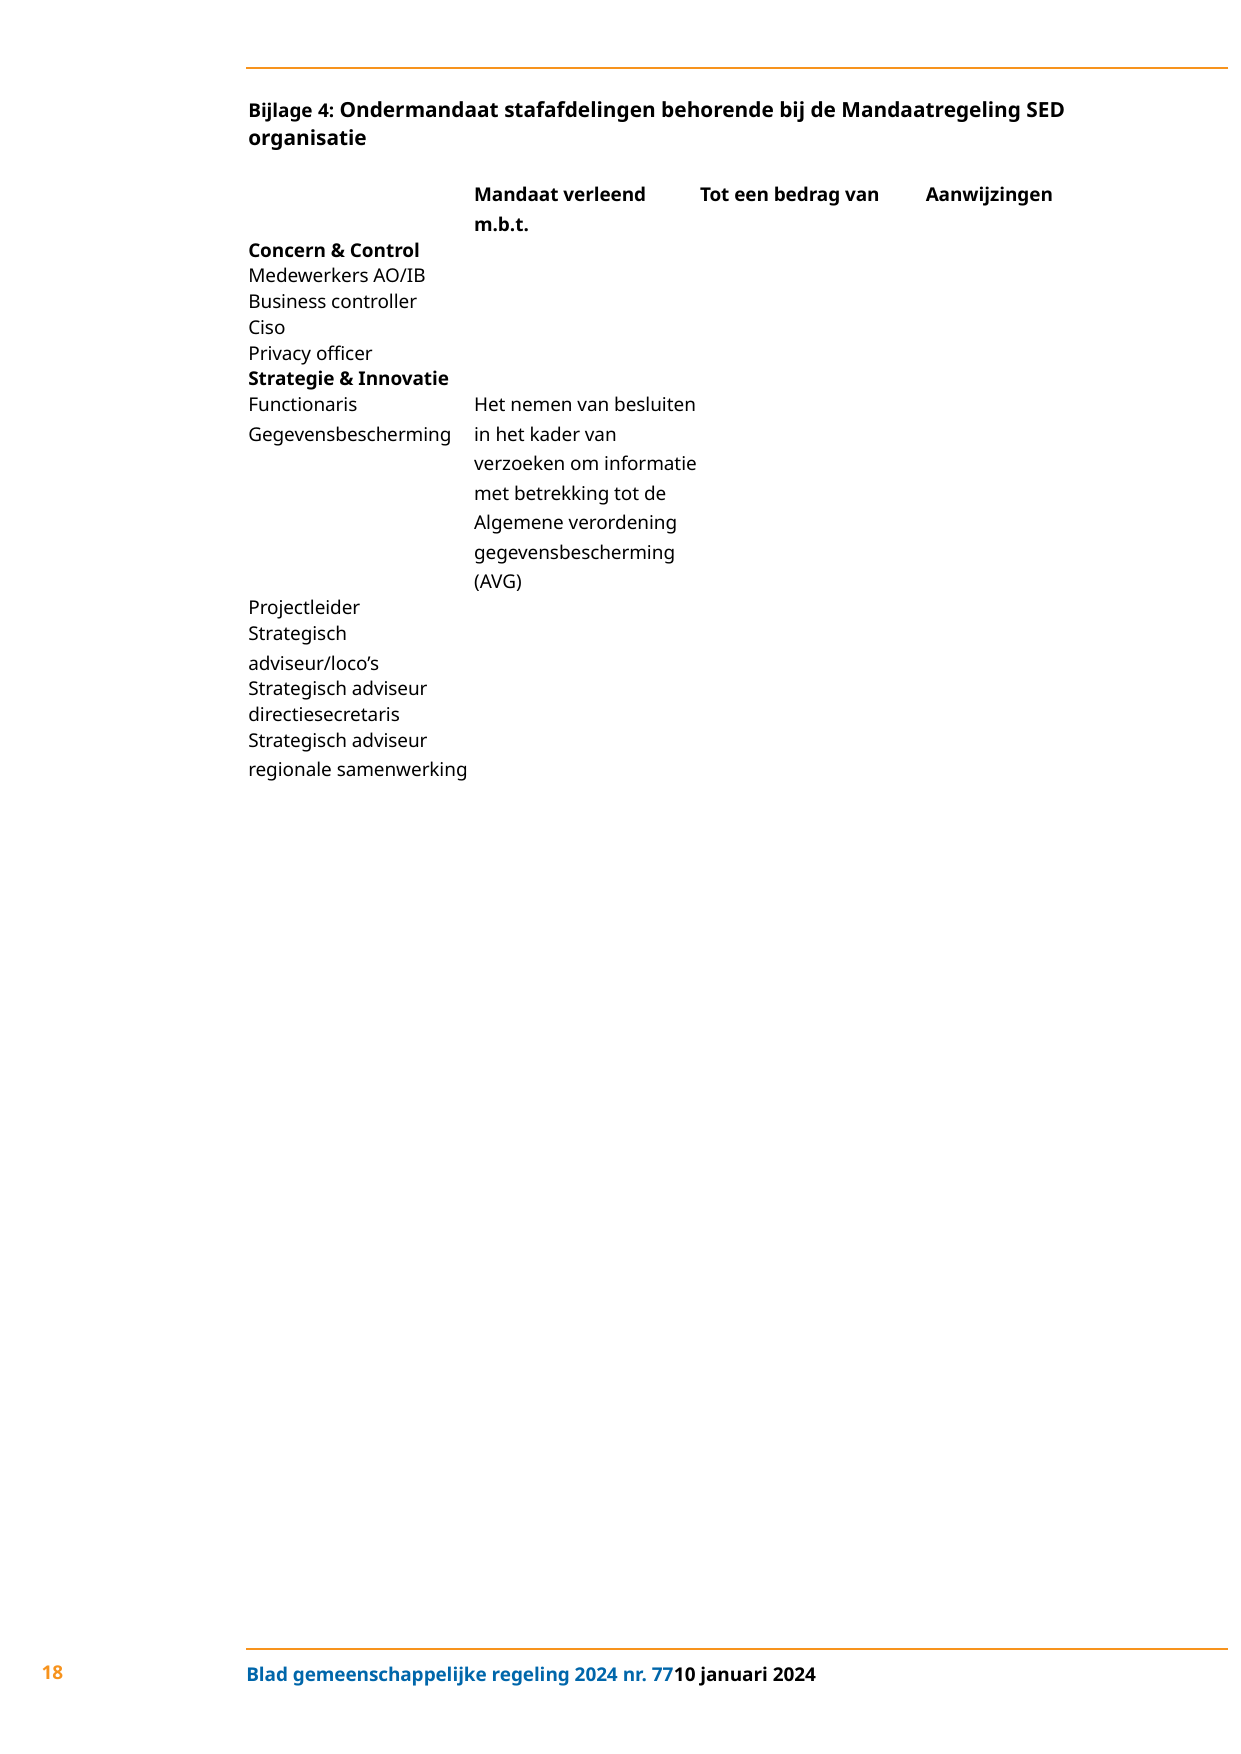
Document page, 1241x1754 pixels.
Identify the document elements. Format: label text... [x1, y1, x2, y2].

table_cell [474, 675, 700, 701]
picture [41, 47, 231, 172]
table_cell [926, 675, 1152, 701]
table_cell [474, 701, 700, 727]
table_header [248, 181, 474, 237]
table_cell [474, 620, 700, 675]
table_cell [926, 594, 1152, 620]
table_cell [926, 620, 1152, 675]
table_cell [926, 727, 1152, 782]
table_cell Strategisch adviseur [248, 675, 474, 701]
table_cell Het nemen van besluiten in het kader van verzoeken om informatie met betrekking tot de Algemene verordening gegevensbescherming (AVG) [474, 391, 700, 594]
table_cell Strategisch adviseur/loco’s [248, 620, 474, 675]
text Bijlage 4: Ondermandaat stafafdelingen behorende bij de Mandaatregeling SED organisatie [248, 95, 1152, 152]
table_header Mandaat verleend m.b.t. [474, 181, 700, 237]
table_cell Privacy officer [248, 340, 474, 365]
table_cell directiesecretaris [248, 701, 474, 727]
table_cell [474, 727, 700, 782]
table_cell [700, 314, 926, 340]
table_cell Medewerkers AO/IB [248, 263, 474, 288]
table_cell [926, 340, 1152, 365]
table_cell [926, 314, 1152, 340]
table_cell [926, 288, 1152, 314]
table_cell [700, 288, 926, 314]
table_cell Projectleider [248, 594, 474, 620]
table_cell [700, 675, 926, 701]
table_cell [926, 365, 1152, 391]
table_cell [474, 594, 700, 620]
table_cell [700, 594, 926, 620]
table_cell [474, 314, 700, 340]
table_cell Strategie & Innovatie [248, 365, 474, 391]
table_header Tot een bedrag van [700, 181, 926, 237]
table_cell [700, 263, 926, 288]
table_cell [700, 237, 926, 262]
table_cell [700, 620, 926, 675]
table_cell [474, 237, 700, 262]
table_cell [700, 391, 926, 594]
table_cell [700, 727, 926, 782]
table_cell [700, 365, 926, 391]
table_cell [474, 365, 700, 391]
table_cell [700, 340, 926, 365]
table_cell [926, 263, 1152, 288]
table_cell [926, 701, 1152, 727]
table_cell [700, 701, 926, 727]
table_cell [926, 237, 1152, 262]
table_header Aanwijzingen [926, 181, 1152, 237]
table_cell Business controller [248, 288, 474, 314]
table_cell Functionaris Gegevensbescherming [248, 391, 474, 594]
table_cell Ciso [248, 314, 474, 340]
table_cell [474, 288, 700, 314]
table_cell [926, 391, 1152, 594]
table_cell Concern & Control [248, 237, 474, 262]
table_cell [474, 340, 700, 365]
table_cell Strategisch adviseur regionale samenwerking [248, 727, 474, 782]
table_cell [474, 263, 700, 288]
